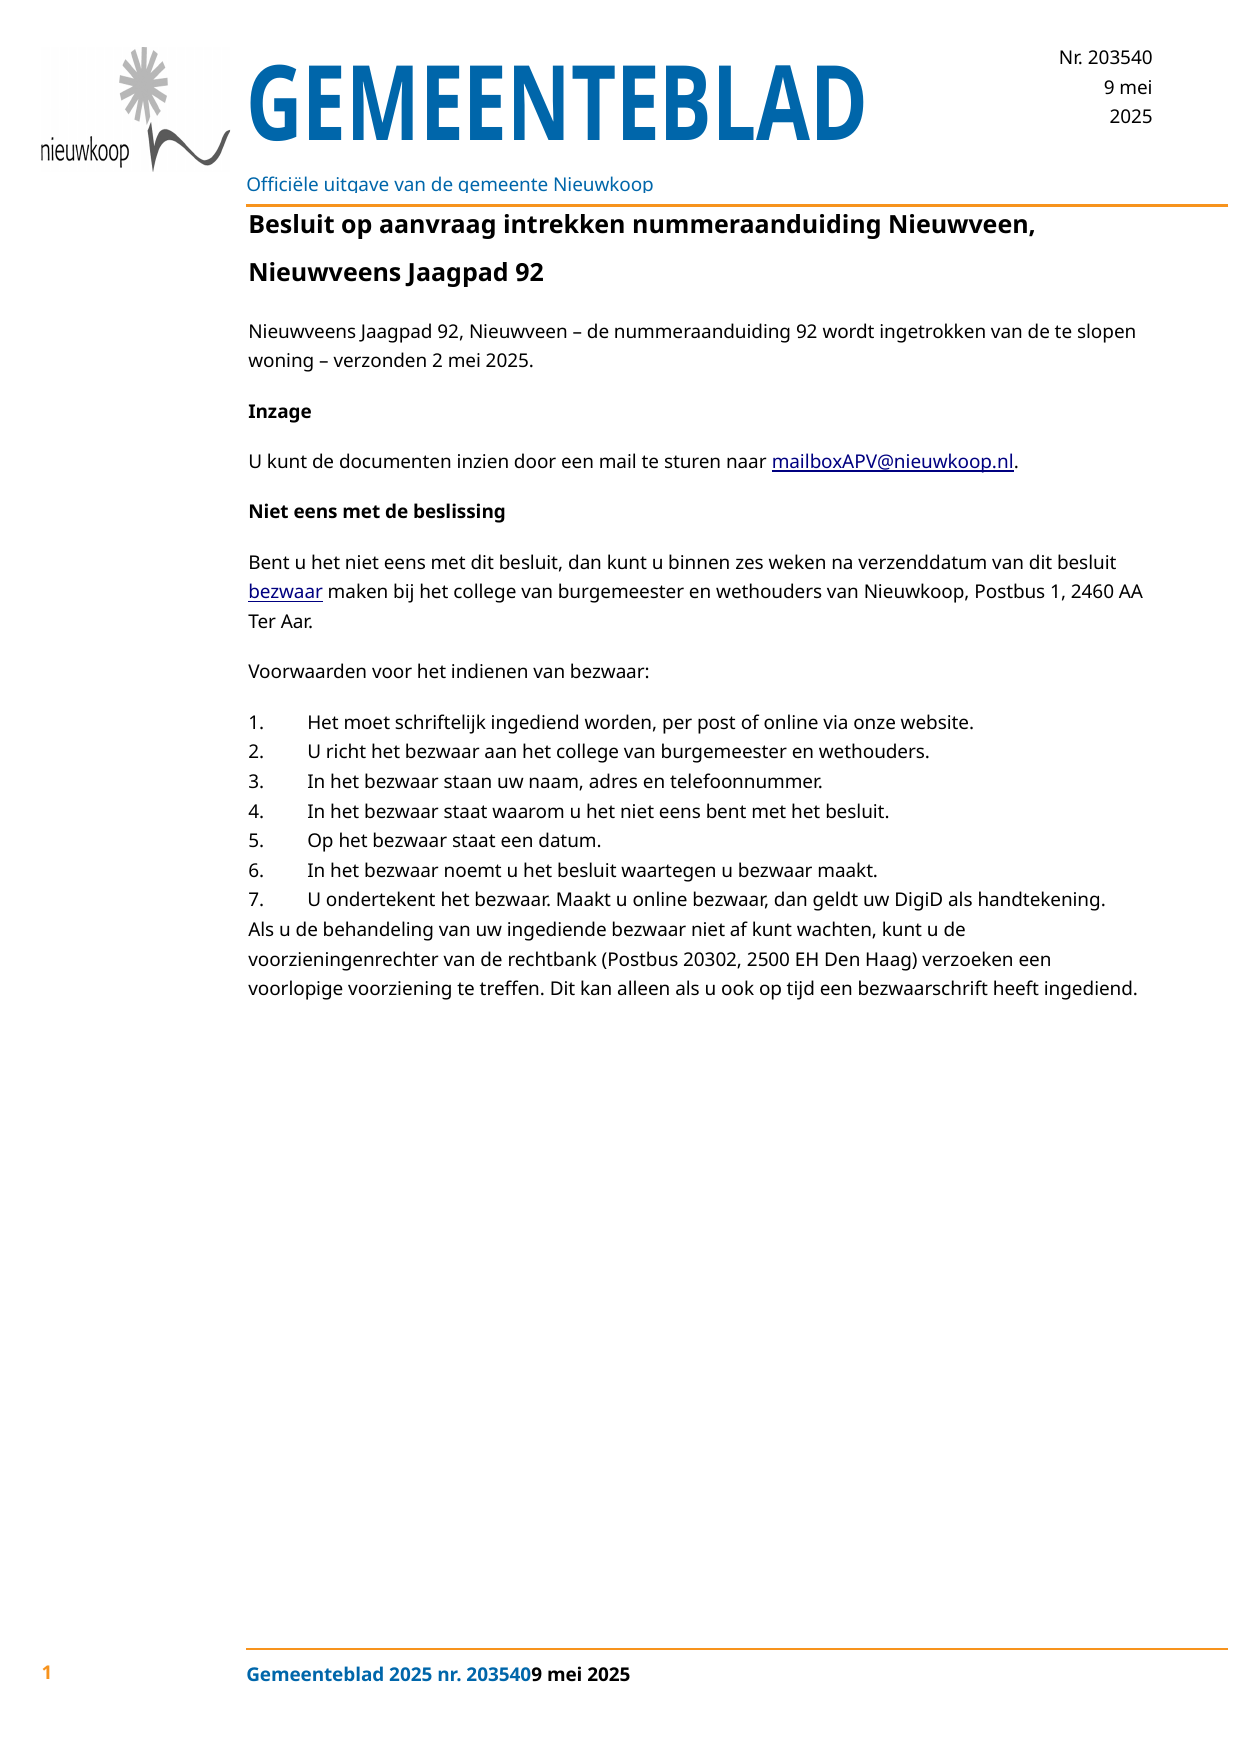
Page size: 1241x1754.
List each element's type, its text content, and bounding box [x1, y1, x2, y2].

text U kunt de documenten inzien door een mail te sturen naar mailboxAPV@nieuwkoop.nl. [248, 448, 1152, 474]
list In het bezwaar staat waarom u het niet eens bent met het besluit. [248, 798, 1152, 824]
text Voorwaarden voor het indienen van bezwaar: [248, 659, 1152, 684]
text Niet eens met de beslissing [248, 499, 1152, 524]
list In het bezwaar staan uw naam, adres en telefoonnummer. [248, 768, 1152, 794]
picture [41, 47, 231, 172]
text Bent u het niet eens met dit besluit, dan kunt u binnen zes weken na verzenddatum van dit besluit bezwaar maken bij het college van burgemeester en wethouders van Nieuwkoop, Postbus 1, 2460 AA Ter Aar. [248, 549, 1152, 634]
text Als u de behandeling van uw ingediende bezwaar niet af kunt wachten, kunt u de voorzieningenrechter van de rechtbank (Postbus 20302, 2500 EH Den Haag) verzoeken een voorlopige voorziening te treffen. Dit kan alleen als u ook op tijd een bezwaarschrift heeft ingediend. [248, 916, 1152, 1001]
text Nieuwveens Jaagpad 92, Nieuwveen – de nummeraanduiding 92 wordt ingetrokken van de te slopen woning – verzonden 2 mei 2025. [248, 318, 1152, 373]
list Op het bezwaar staat een datum. [248, 827, 1152, 853]
list Het moet schriftelijk ingediend worden, per post of online via onze website. [248, 709, 1152, 735]
text Besluit op aanvraag intrekken nummeraanduiding Nieuwveen, Nieuwveens Jaagpad 92 [248, 207, 1152, 288]
list U ondertekent het bezwaar. Maakt u online bezwaar, dan geldt uw DigiD als handtekening. [248, 887, 1152, 912]
list U richt het bezwaar aan het college van burgemeester en wethouders. [248, 739, 1152, 764]
list In het bezwaar noemt u het besluit waartegen u bezwaar maakt. [248, 857, 1152, 883]
text Inzage [248, 398, 1152, 424]
